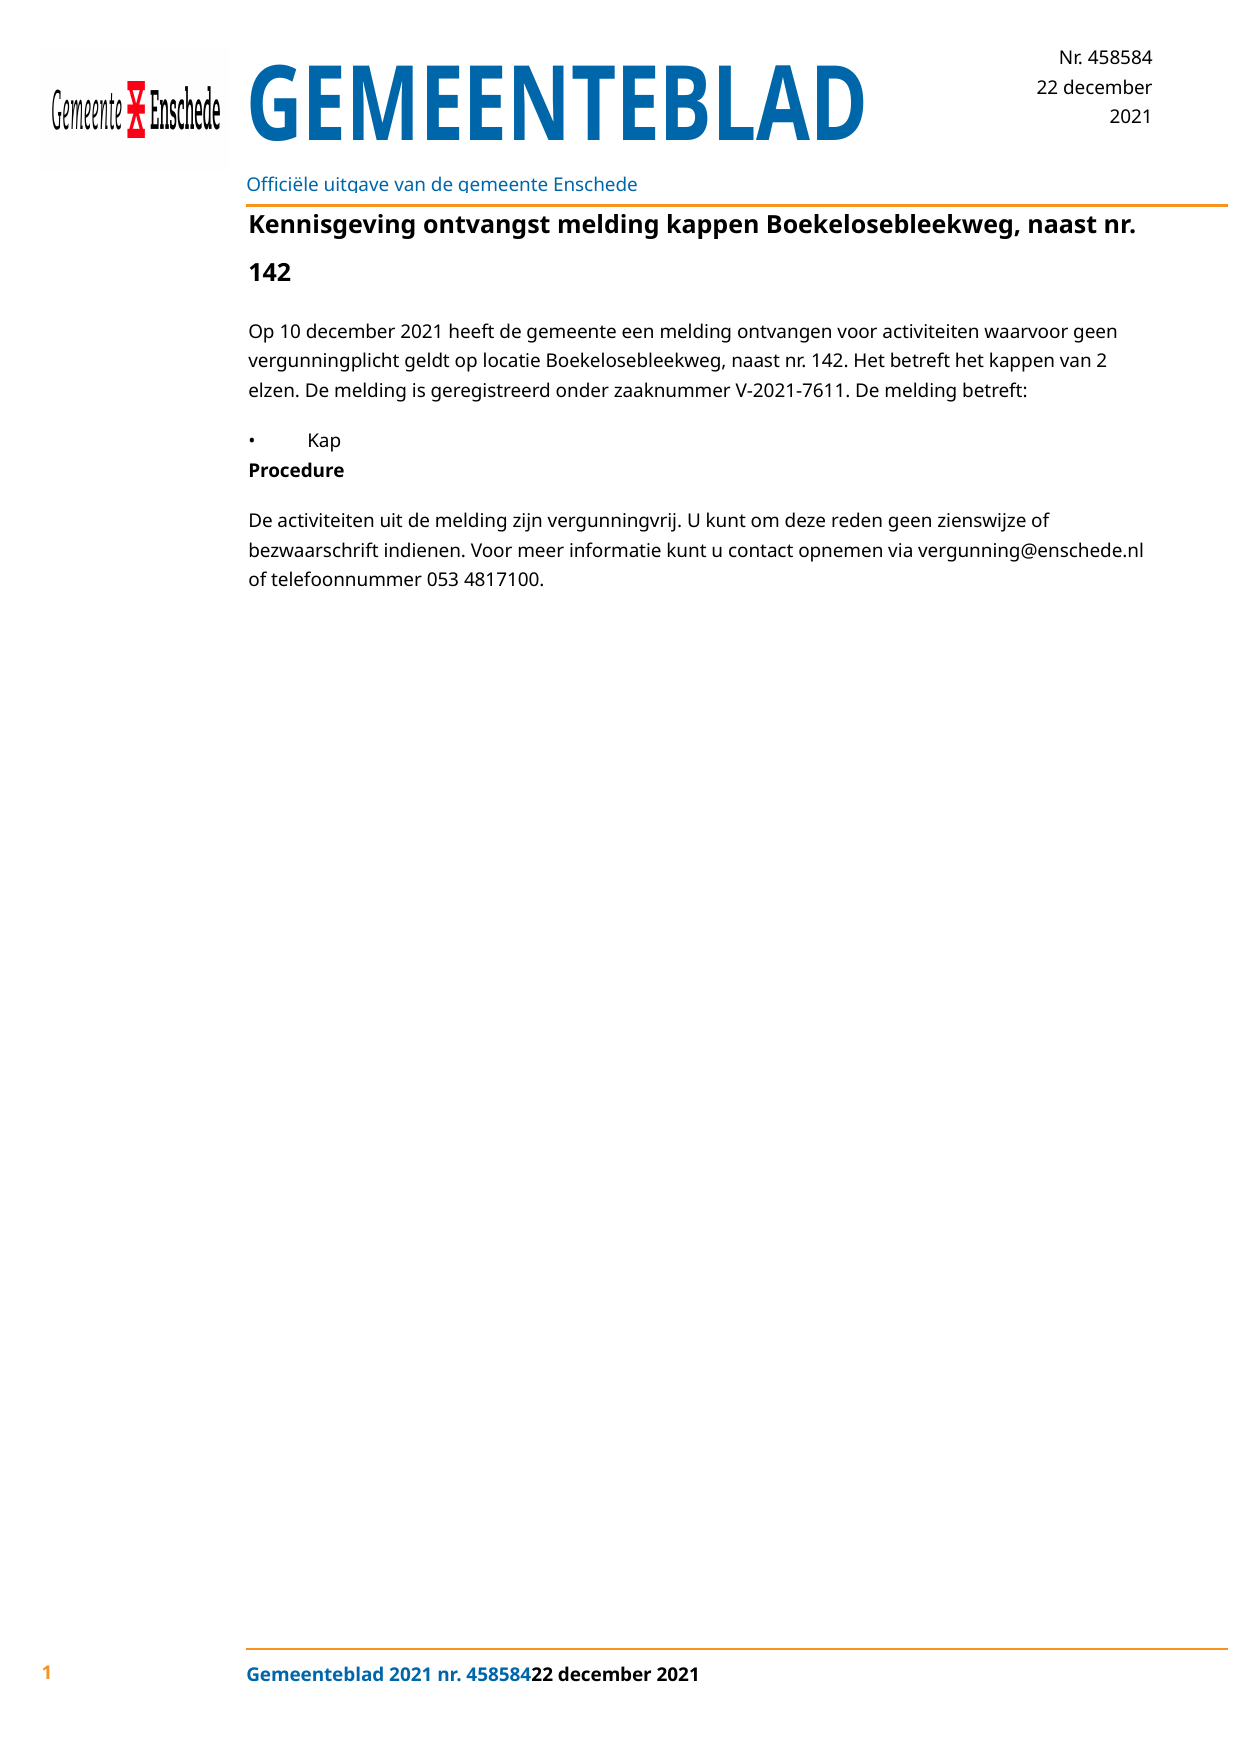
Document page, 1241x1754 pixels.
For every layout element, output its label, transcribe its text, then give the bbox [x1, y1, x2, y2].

text De activiteiten uit de melding zijn vergunningvrij. U kunt om deze reden geen zienswijze of bezwaarschrift indienen. Voor meer informatie kunt u contact opnemen via vergunning@enschede.nl of telefoonnummer 053 4817100. [248, 507, 1152, 592]
text Procedure [248, 457, 1152, 483]
text Kennisgeving ontvangst melding kappen Boekelosebleekweg, naast nr. 142 [248, 207, 1152, 288]
text Op 10 december 2021 heeft de gemeente een melding ontvangen voor activiteiten waarvoor geen vergunningplicht geldt op locatie Boekelosebleekweg, naast nr. 142. Het betreft het kappen van 2 elzen. De melding is geregistreerd onder zaaknummer V-2021-7611. De melding betreft: [248, 318, 1152, 403]
picture [41, 47, 231, 172]
list Kap [248, 427, 1152, 453]
